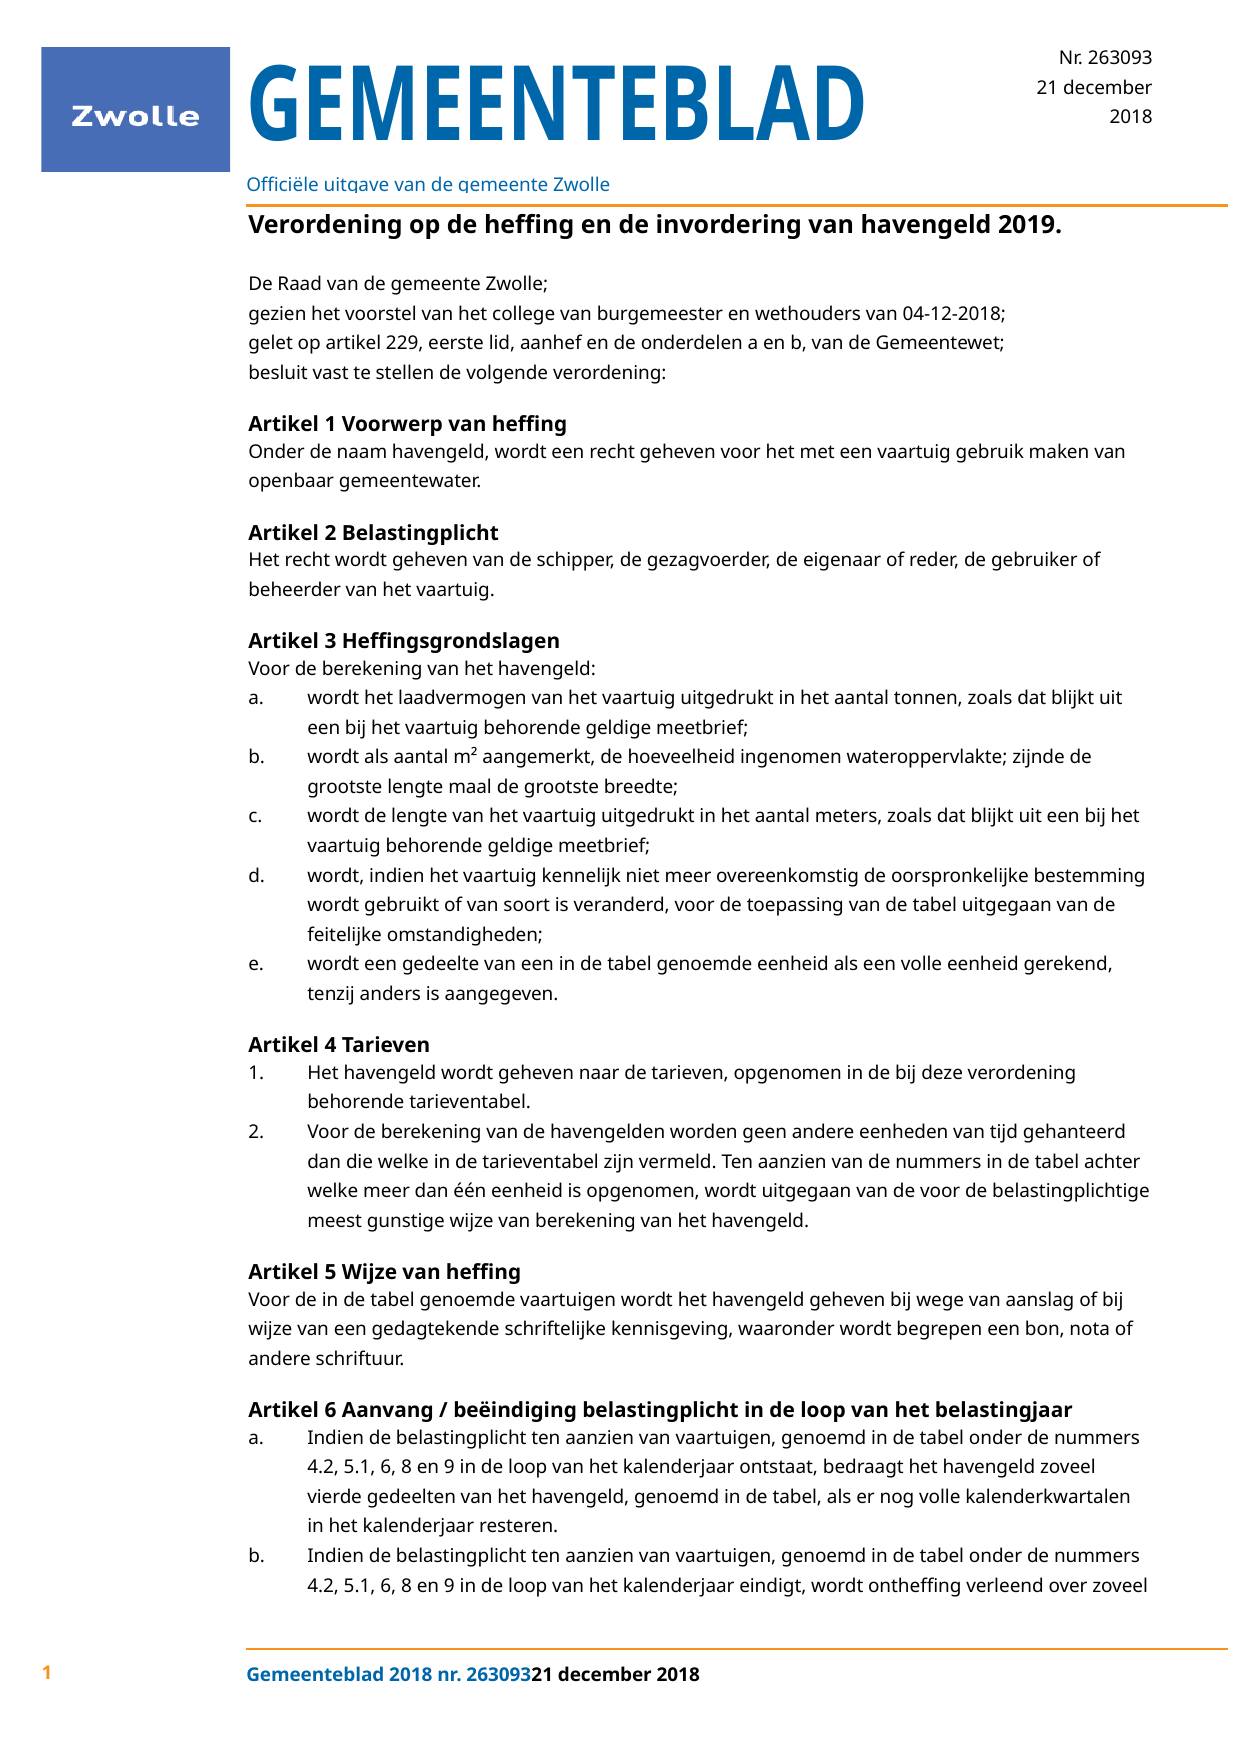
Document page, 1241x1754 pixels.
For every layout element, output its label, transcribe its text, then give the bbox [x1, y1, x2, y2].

text Artikel 2 Belastingplicht [248, 518, 1152, 546]
text besluit vast te stellen de volgende verordening: [248, 359, 1152, 385]
list wordt als aantal m² aangemerkt, de hoeveelheid ingenomen wateroppervlakte; zijnde de grootste lengte maal de grootste breedte; [248, 743, 1152, 799]
text Voor de berekening van het havengeld: [248, 655, 1152, 681]
text Verordening op de heffing en de invordering van havengeld 2019. [248, 207, 1152, 241]
text Artikel 3 Heffingsgrondslagen [248, 626, 1152, 655]
text Artikel 4 Tarieven [248, 1031, 1152, 1059]
text gezien het voorstel van het college van burgemeester en wethouders van 04-12-2018; [248, 300, 1152, 326]
list Indien de belastingplicht ten aanzien van vaartuigen, genoemd in de tabel onder de nummers 4.2, 5.1, 6, 8 en 9 in de loop van het kalenderjaar ontstaat, bedraagt het havengeld zoveel vierde gedeelten van het havengeld, genoemd in de tabel, als er nog volle kalenderkwartalen in het kalenderjaar resteren. [248, 1424, 1152, 1538]
list wordt, indien het vaartuig kennelijk niet meer overeenkomstig de oorspronkelijke bestemming wordt gebruikt of van soort is veranderd, voor de toepassing van de tabel uitgegaan van de feitelijke omstandigheden; [248, 862, 1152, 947]
text Artikel 5 Wijze van heffing [248, 1257, 1152, 1286]
list Het havengeld wordt geheven naar de tarieven, opgenomen in de bij deze verordening behorende tarieventabel. [248, 1059, 1152, 1114]
picture [41, 47, 231, 172]
list Indien de belastingplicht ten aanzien van vaartuigen, genoemd in de tabel onder de nummers 4.2, 5.1, 6, 8 en 9 in de loop van het kalenderjaar eindigt, wordt ontheffing verleend over zoveel [248, 1542, 1152, 1597]
text Artikel 1 Voorwerp van heffing [248, 409, 1152, 438]
text De Raad van de gemeente Zwolle; [248, 270, 1152, 296]
text Het recht wordt geheven van de schipper, de gezagvoerder, de eigenaar of reder, de gebruiker of beheerder van het vaartuig. [248, 546, 1152, 602]
text gelet op artikel 229, eerste lid, aanhef en de onderdelen a en b, van de Gemeentewet; [248, 329, 1152, 355]
list Voor de berekening van de havengelden worden geen andere eenheden van tijd gehanteerd dan die welke in de tarieventabel zijn vermeld. Ten aanzien van de nummers in de tabel achter welke meer dan één eenheid is opgenomen, wordt uitgegaan van de voor de belastingplichtige meest gunstige wijze van berekening van het havengeld. [248, 1118, 1152, 1233]
text Onder de naam havengeld, wordt een recht geheven voor het met een vaartuig gebruik maken van openbaar gemeentewater. [248, 438, 1152, 493]
text Artikel 6 Aanvang / beëindiging belastingplicht in de loop van het belastingjaar [248, 1395, 1152, 1424]
list wordt het laadvermogen van het vaartuig uitgedrukt in het aantal tonnen, zoals dat blijkt uit een bij het vaartuig behorende geldige meetbrief; [248, 684, 1152, 740]
text Voor de in de tabel genoemde vaartuigen wordt het havengeld geheven bij wege van aanslag of bij wijze van een gedagtekende schriftelijke kennisgeving, waaronder wordt begrepen een bon, nota of andere schriftuur. [248, 1286, 1152, 1371]
list wordt een gedeelte van een in de tabel genoemde eenheid als een volle eenheid gerekend, tenzij anders is aangegeven. [248, 951, 1152, 1006]
list wordt de lengte van het vaartuig uitgedrukt in het aantal meters, zoals dat blijkt uit een bij het vaartuig behorende geldige meetbrief; [248, 803, 1152, 858]
